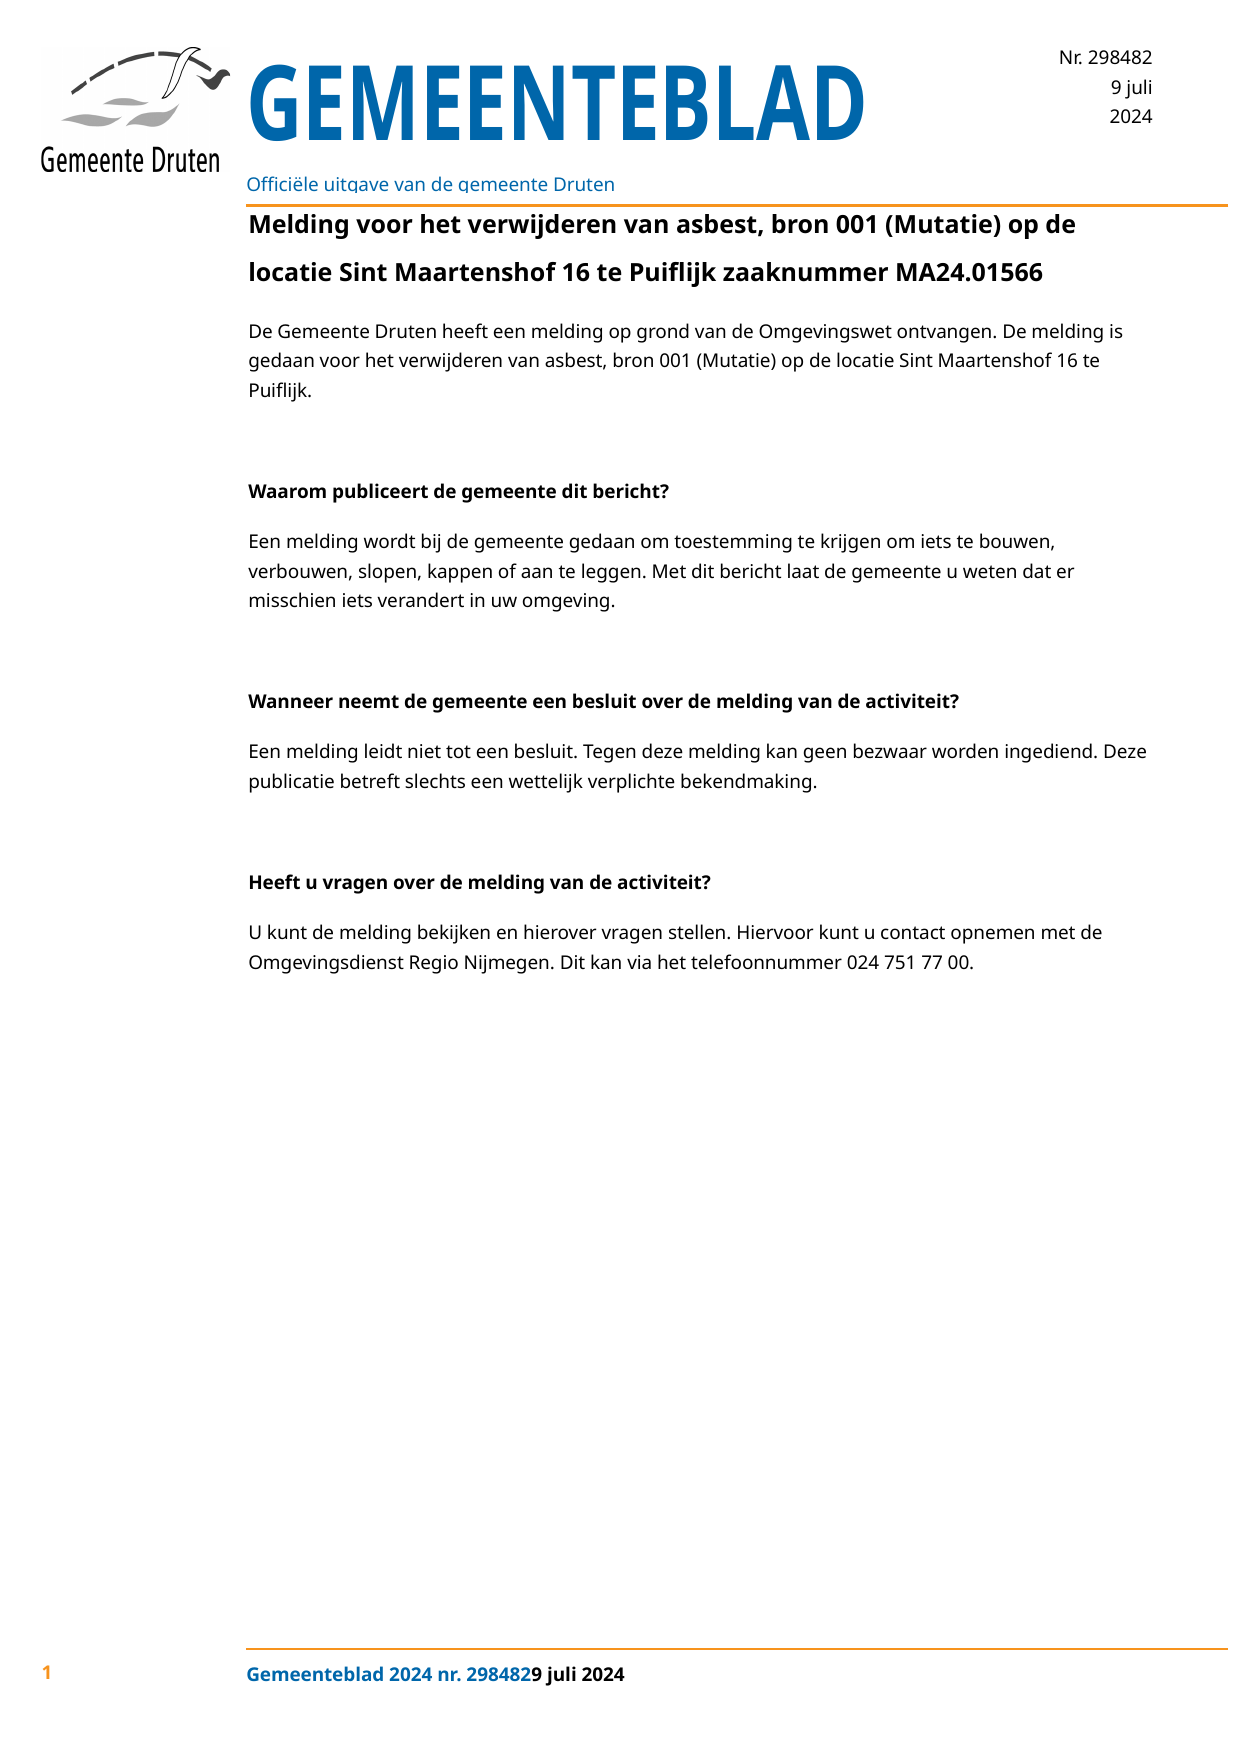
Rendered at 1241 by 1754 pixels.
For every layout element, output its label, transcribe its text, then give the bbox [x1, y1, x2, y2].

text Heeft u vragen over de melding van de activiteit? [248, 869, 1152, 895]
text Een melding leidt niet tot een besluit. Tegen deze melding kan geen bezwaar worden ingediend. Deze publicatie betreft slechts een wettelijk verplichte bekendmaking. [248, 739, 1152, 794]
text Wanneer neemt de gemeente een besluit over de melding van de activiteit? [248, 688, 1152, 714]
text Waarom publiceert de gemeente dit bericht? [248, 478, 1152, 504]
text Melding voor het verwijderen van asbest, bron 001 (Mutatie) op de locatie Sint Maartenshof 16 te Puiflijk zaaknummer MA24.01566 [248, 207, 1152, 288]
text Een melding wordt bij de gemeente gedaan om toestemming te krijgen om iets te bouwen, verbouwen, slopen, kappen of aan te leggen. Met dit bericht laat de gemeente u weten dat er misschien iets verandert in uw omgeving. [248, 528, 1152, 613]
picture [41, 47, 231, 172]
text U kunt de melding bekijken en hierover vragen stellen. Hiervoor kunt u contact opnemen met de Omgevingsdienst Regio Nijmegen. Dit kan via het telefoonnummer 024 751 77 00. [248, 919, 1152, 975]
text De Gemeente Druten heeft een melding op grond van de Omgevingswet ontvangen. De melding is gedaan voor het verwijderen van asbest, bron 001 (Mutatie) op de locatie Sint Maartenshof 16 te Puiflijk. [248, 318, 1152, 403]
